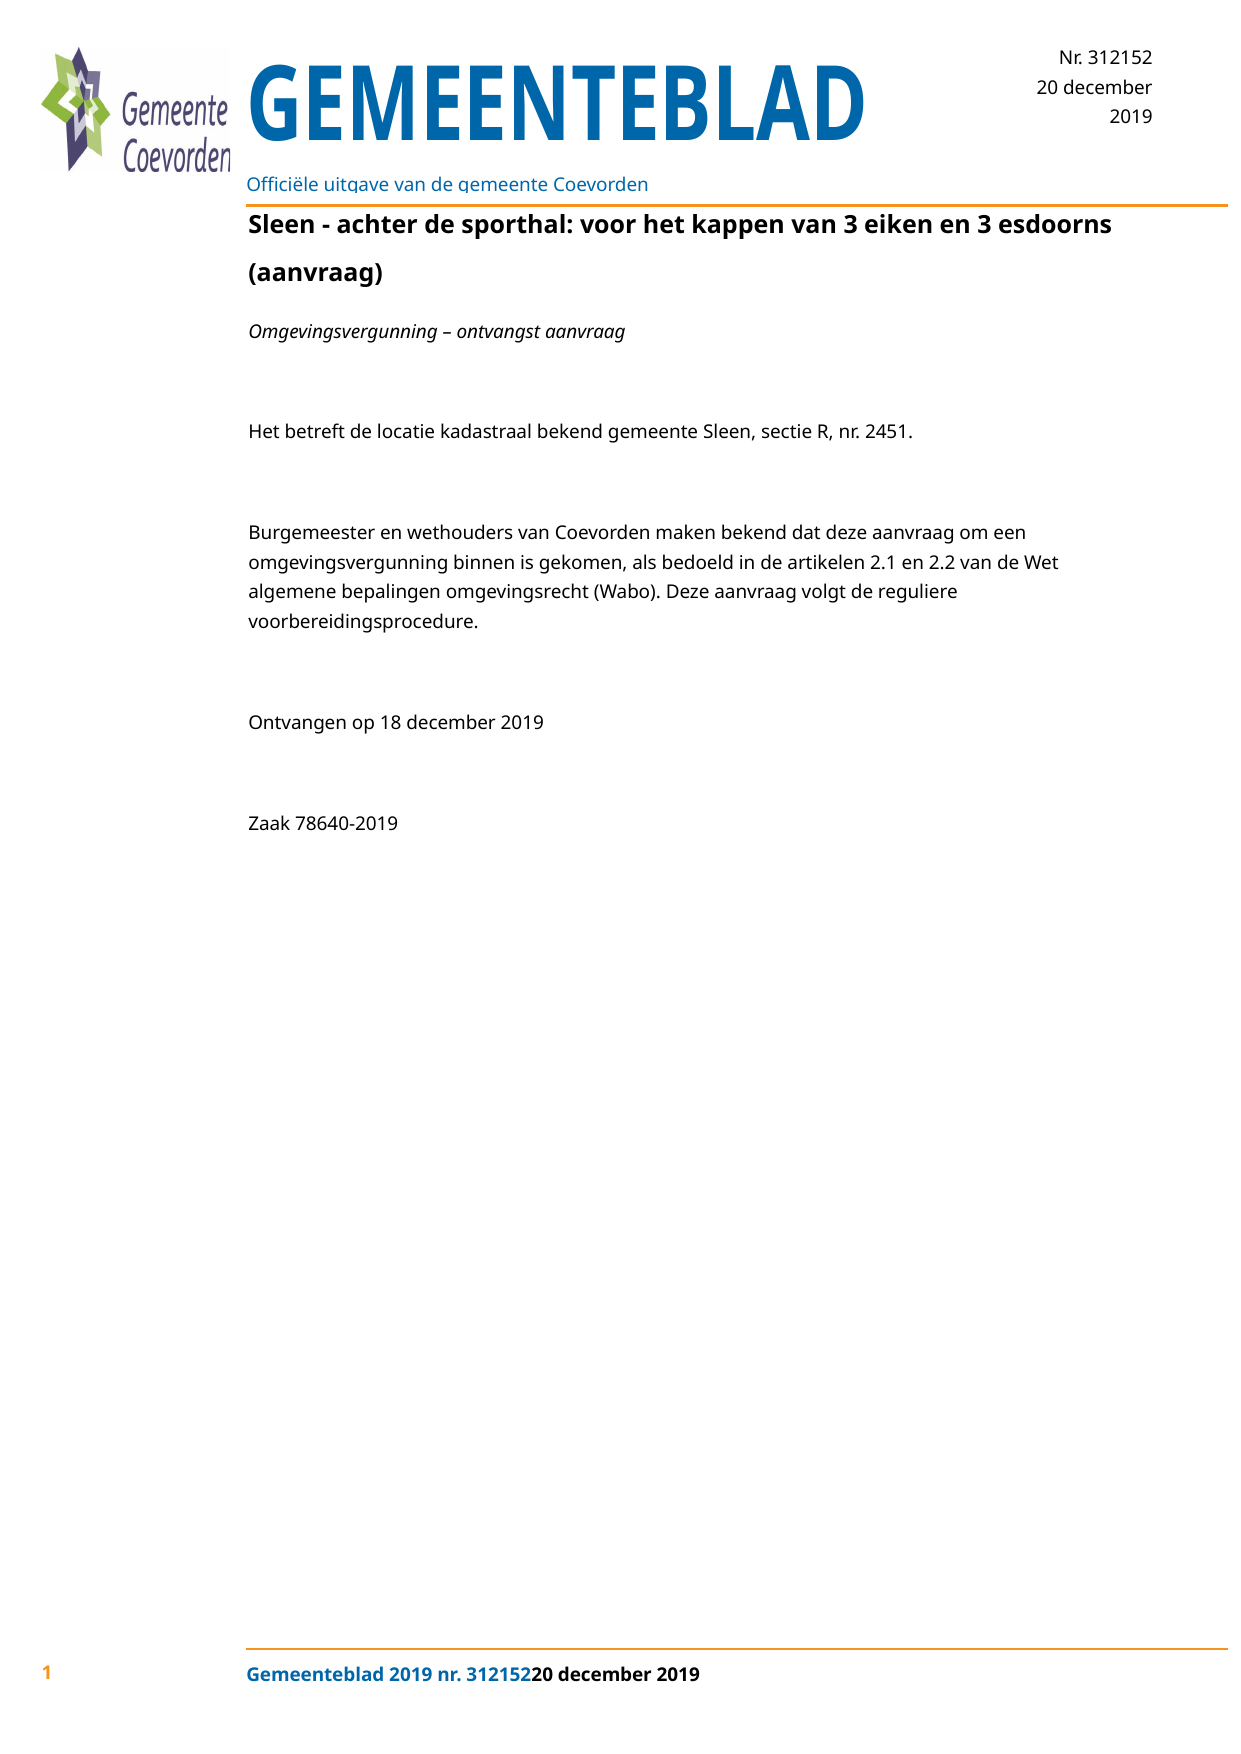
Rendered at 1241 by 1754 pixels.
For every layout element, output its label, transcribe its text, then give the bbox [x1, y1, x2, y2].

text Burgemeester en wethouders van Coevorden maken bekend dat deze aanvraag om een omgevingsvergunning binnen is gekomen, als bedoeld in de artikelen 2.1 en 2.2 van de Wet algemene bepalingen omgevingsrecht (Wabo). Deze aanvraag volgt de reguliere voorbereidingsprocedure. [248, 519, 1152, 634]
text Ontvangen op 18 december 2019 [248, 709, 1152, 735]
text Zaak 78640-2019 [248, 810, 1152, 836]
text Omgevingsvergunning – ontvangst aanvraag [248, 318, 1152, 344]
text Sleen - achter de sporthal: voor het kappen van 3 eiken en 3 esdoorns (aanvraag) [248, 207, 1152, 288]
text Het betreft de locatie kadastraal bekend gemeente Sleen, sectie R, nr. 2451. [248, 419, 1152, 444]
picture [41, 47, 231, 172]
